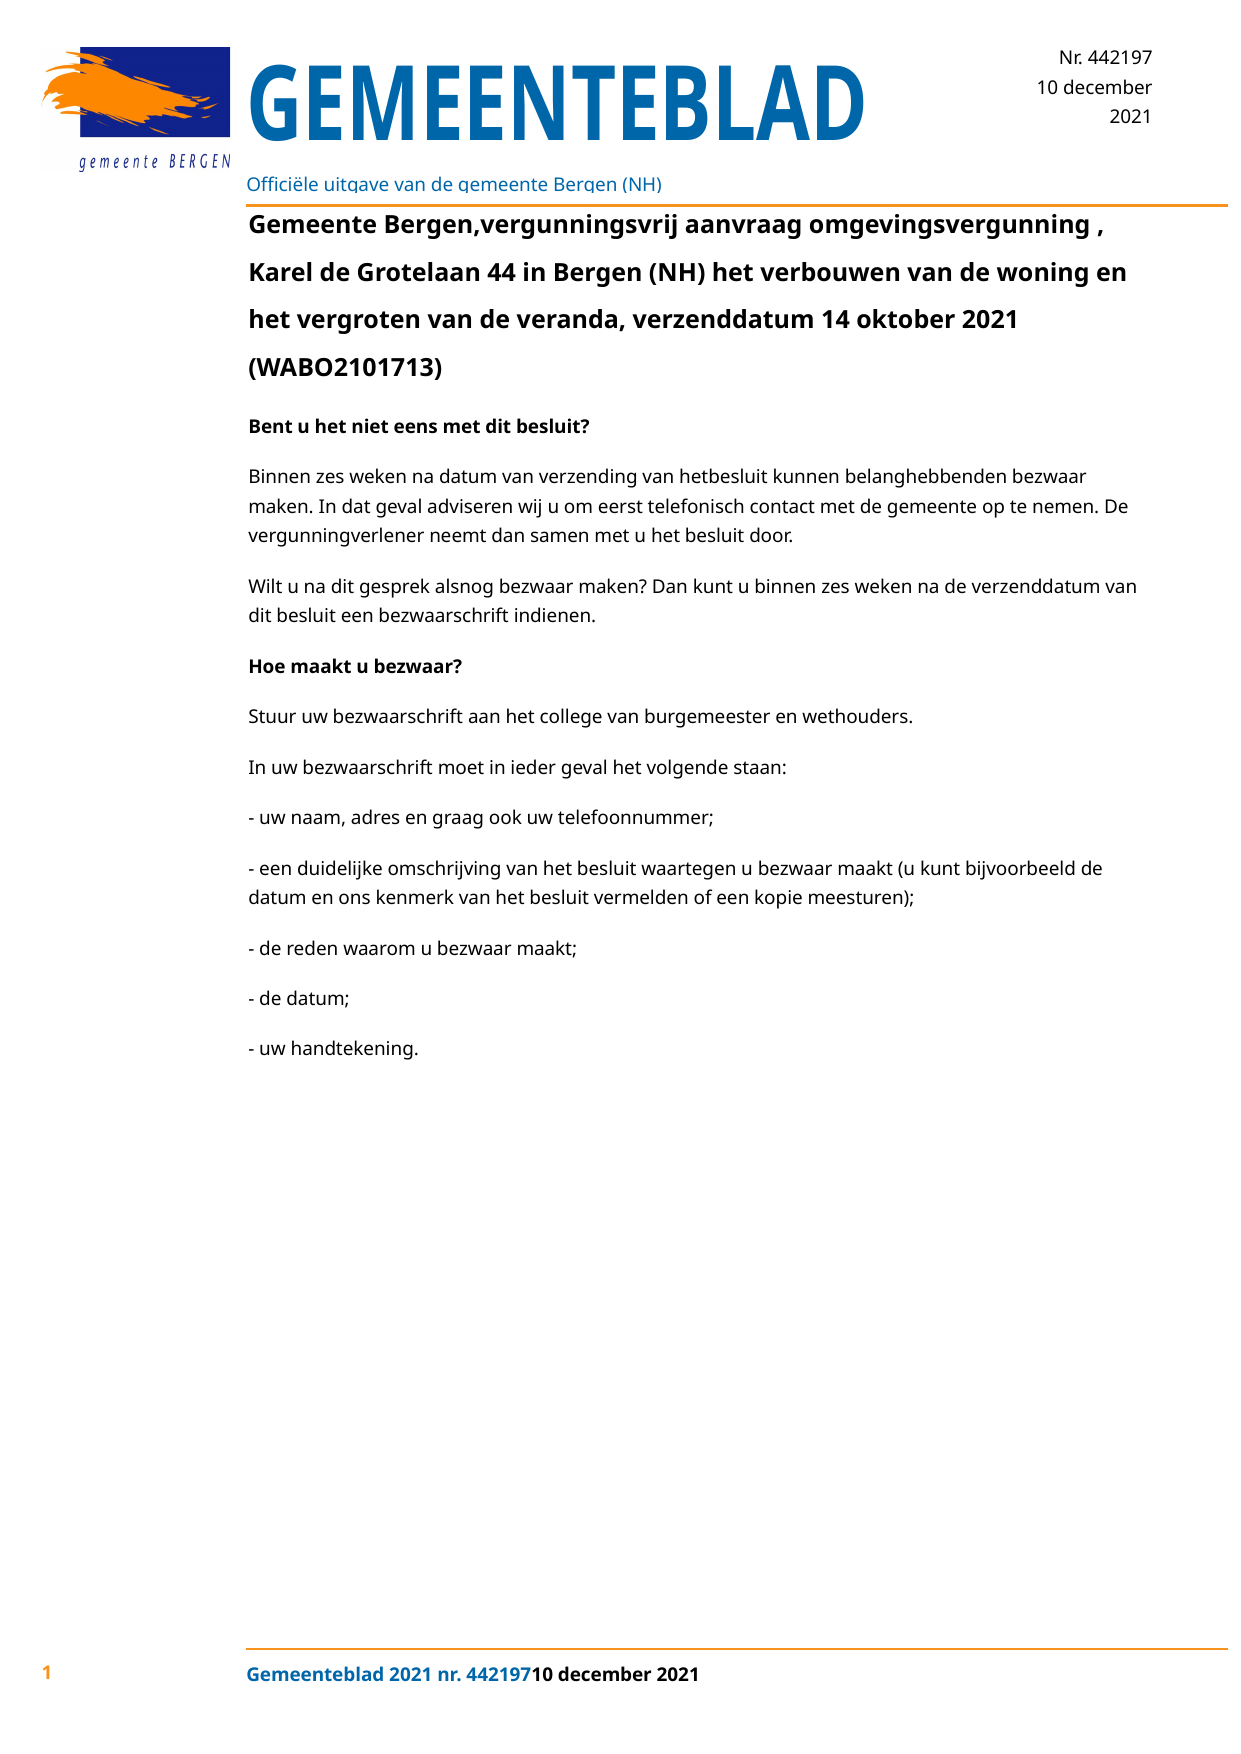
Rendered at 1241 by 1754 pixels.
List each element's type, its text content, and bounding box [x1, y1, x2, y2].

text - een duidelijke omschrijving van het besluit waartegen u bezwaar maakt (u kunt bijvoorbeeld de datum en ons kenmerk van het besluit vermelden of een kopie meesturen); [248, 855, 1152, 910]
text Stuur uw bezwaarschrift aan het college van burgemeester en wethouders. [248, 703, 1152, 729]
text In uw bezwaarschrift moet in ieder geval het volgende staan: [248, 754, 1152, 780]
text Gemeente Bergen,vergunningsvrij aanvraag omgevingsvergunning , Karel de Grotelaan 44 in Bergen (NH) het verbouwen van de woning en het vergroten van de veranda, verzenddatum 14 oktober 2021 (WABO2101713) [248, 207, 1152, 384]
text Bent u het niet eens met dit besluit? [248, 413, 1152, 439]
text Wilt u na dit gesprek alsnog bezwaar maken? Dan kunt u binnen zes weken na de verzenddatum van dit besluit een bezwaarschrift indienen. [248, 573, 1152, 628]
text - de datum; [248, 985, 1152, 1011]
text - de reden waarom u bezwaar maakt; [248, 935, 1152, 961]
text Hoe maakt u bezwaar? [248, 653, 1152, 679]
text - uw naam, adres en graag ook uw telefoonnummer; [248, 804, 1152, 830]
text - uw handtekening. [248, 1036, 1152, 1061]
text Binnen zes weken na datum van verzending van hetbesluit kunnen belanghebbenden bezwaar maken. In dat geval adviseren wij u om eerst telefonisch contact met de gemeente op te nemen. De vergunningverlener neemt dan samen met u het besluit door. [248, 463, 1152, 548]
picture [41, 47, 231, 172]
